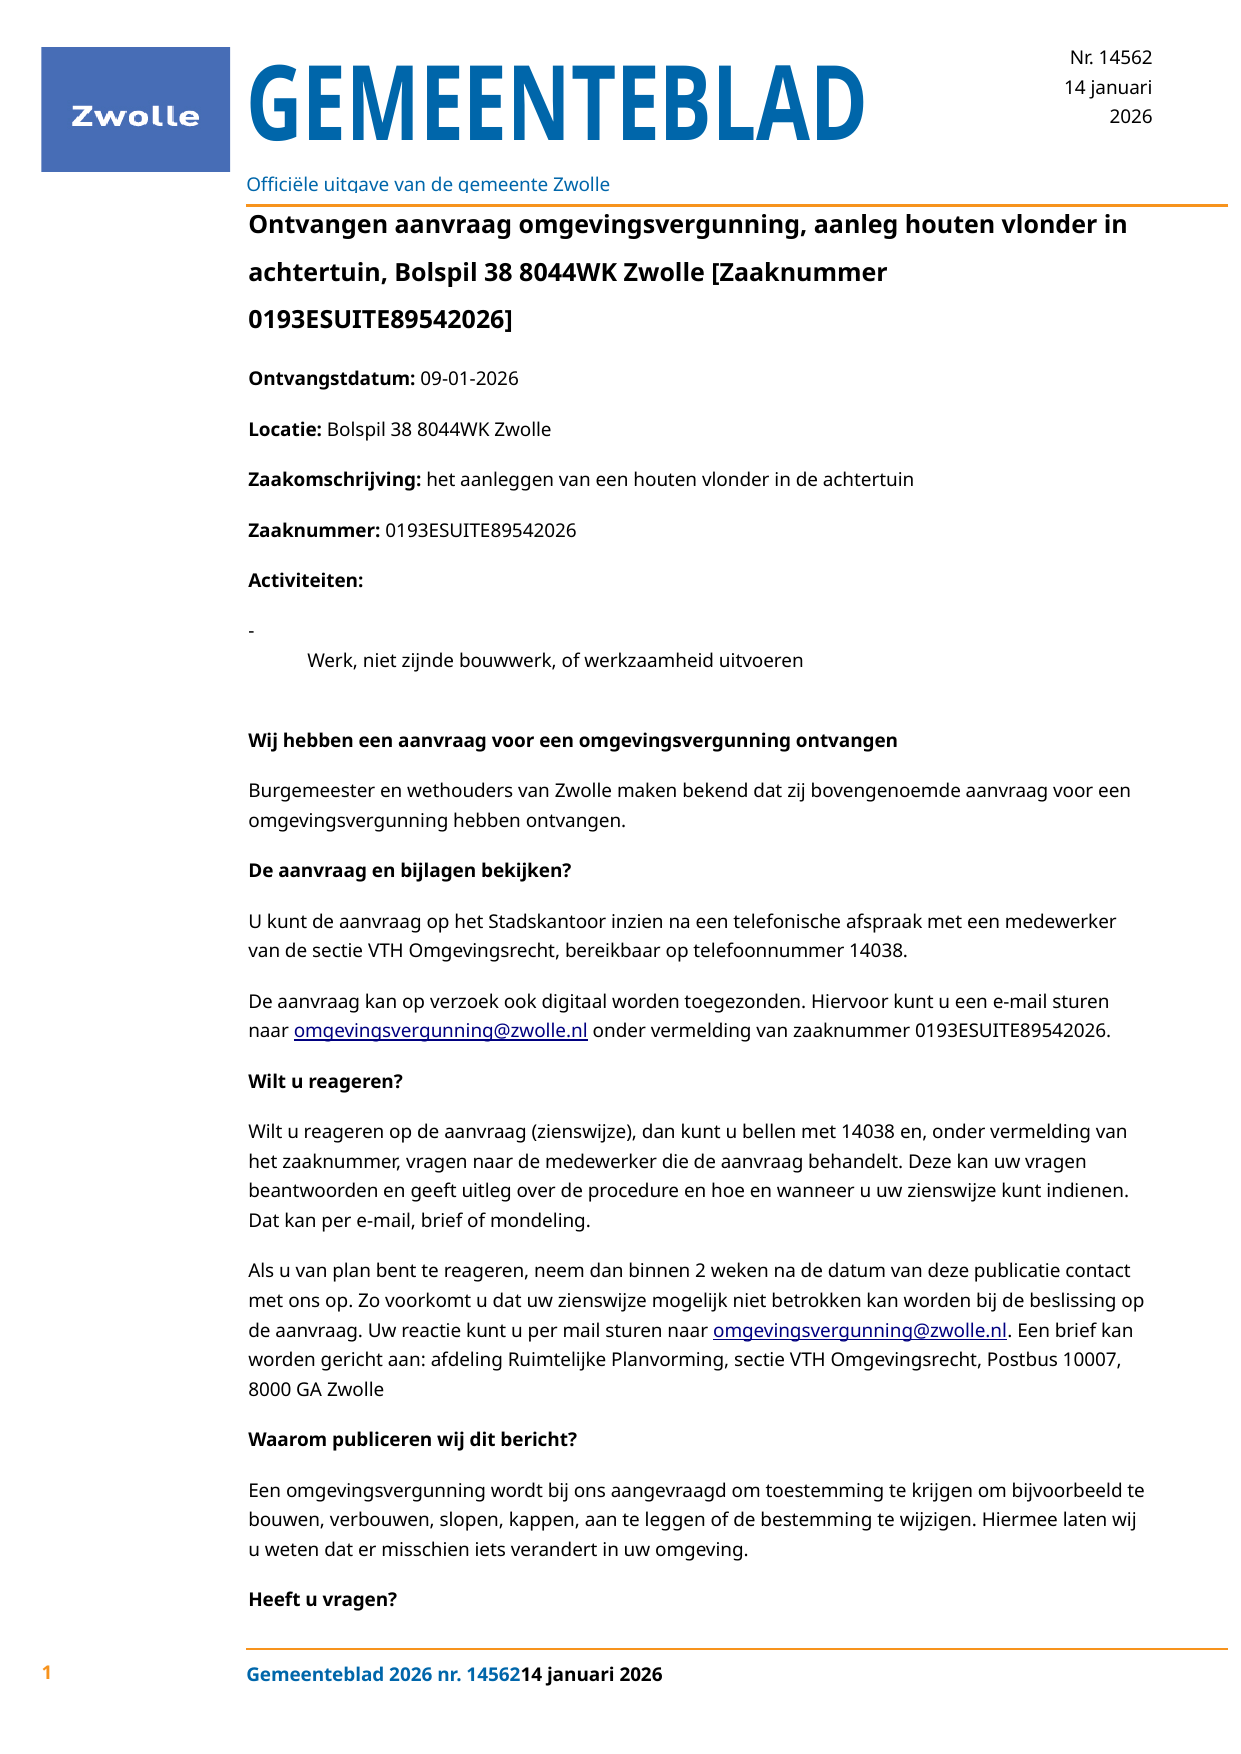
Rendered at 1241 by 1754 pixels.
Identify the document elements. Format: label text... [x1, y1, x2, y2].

text Locatie: Bolspil 38 8044WK Zwolle [248, 416, 1152, 442]
text De aanvraag kan op verzoek ook digitaal worden toegezonden. Hiervoor kunt u een e-mail sturen naar omgevingsvergunning@zwolle.nl onder vermelding van zaaknummer 0193ESUITE89542026. [248, 988, 1152, 1043]
text Als u van plan bent te reageren, neem dan binnen 2 weken na de datum van deze publicatie contact met ons op. Zo voorkomt u dat uw zienswijze mogelijk niet betrokken kan worden bij de beslissing op de aanvraag. Uw reactie kunt u per mail sturen naar omgevingsvergunning@zwolle.nl. Een brief kan worden gericht aan: afdeling Ruimtelijke Planvorming, sectie VTH Omgevingsrecht, Postbus 10007, 8000 GA Zwolle [248, 1258, 1152, 1402]
text Zaaknummer: 0193ESUITE89542026 [248, 517, 1152, 542]
text Heeft u vragen? [248, 1586, 1152, 1612]
text Ontvangen aanvraag omgevingsvergunning, aanleg houten vlonder in achtertuin, Bolspil 38 8044WK Zwolle [Zaaknummer 0193ESUITE89542026] [248, 207, 1152, 336]
text Zaakomschrijving: het aanleggen van een houten vlonder in de achtertuin [248, 466, 1152, 492]
list Werk, niet zijnde bouwwerk, of werkzaamheid uitvoeren [248, 647, 1152, 673]
text Burgemeester en wethouders van Zwolle maken bekend dat zij bovengenoemde aanvraag voor een omgevingsvergunning hebben ontvangen. [248, 778, 1152, 833]
text De aanvraag en bijlagen bekijken? [248, 858, 1152, 883]
text Wij hebben een aanvraag voor een omgevingsvergunning ontvangen [248, 727, 1152, 753]
text U kunt de aanvraag op het Stadskantoor inzien na een telefonische afspraak met een medewerker van de sectie VTH Omgevingsrecht, bereikbaar op telefoonnummer 14038. [248, 908, 1152, 963]
text Activiteiten: [248, 567, 1152, 593]
text Een omgevingsvergunning wordt bij ons aangevraagd om toestemming te krijgen om bijvoorbeeld te bouwen, verbouwen, slopen, kappen, aan te leggen of de bestemming te wijzigen. Hiermee laten wij u weten dat er misschien iets verandert in uw omgeving. [248, 1477, 1152, 1562]
text Wilt u reageren op de aanvraag (zienswijze), dan kunt u bellen met 14038 en, onder vermelding van het zaaknummer, vragen naar de medewerker die de aanvraag behandelt. Deze kan uw vragen beantwoorden en geeft uitleg over de procedure en hoe en wanneer u uw zienswijze kunt indienen. Dat kan per e-mail, brief of mondeling. [248, 1118, 1152, 1233]
text Ontvangstdatum: 09-01-2026 [248, 366, 1152, 391]
picture [41, 47, 231, 172]
text Wilt u reageren? [248, 1068, 1152, 1094]
text Waarom publiceren wij dit bericht? [248, 1426, 1152, 1452]
